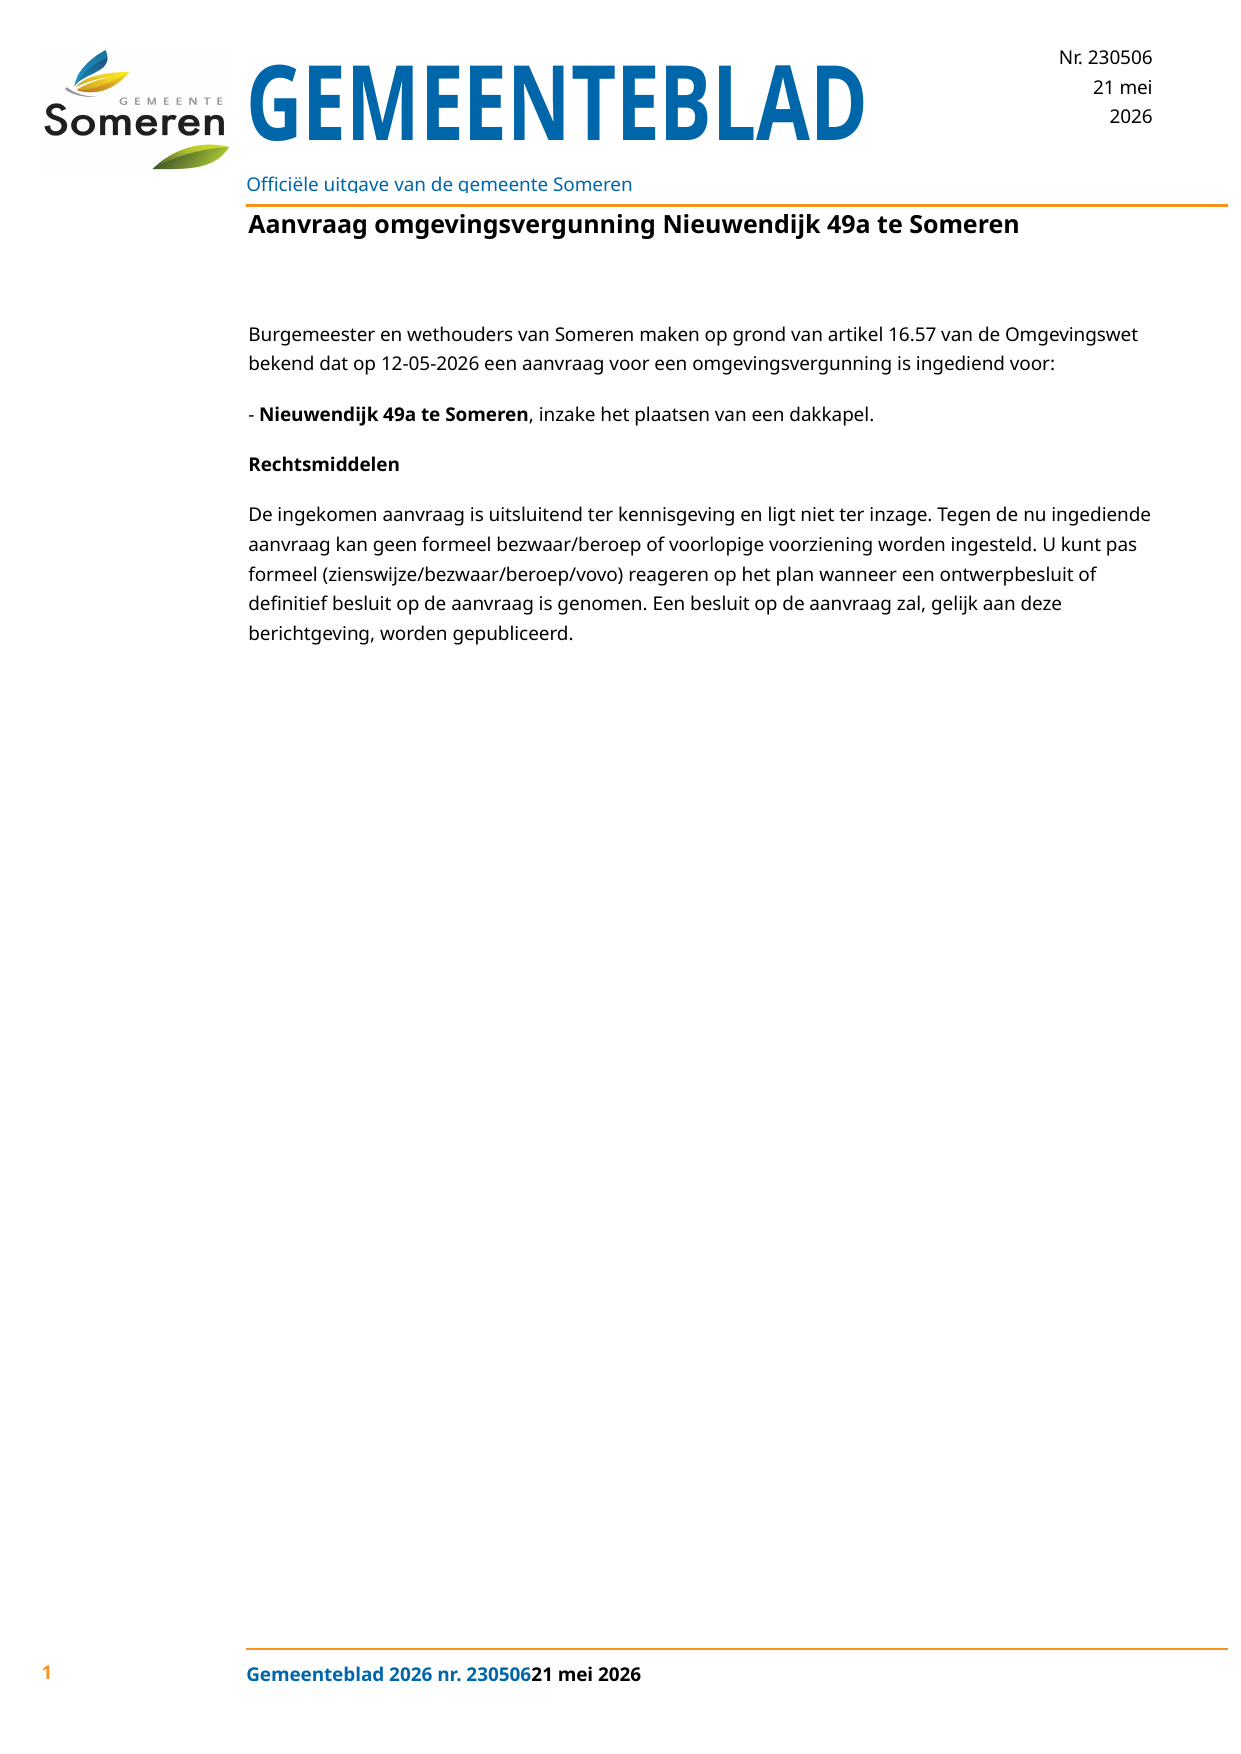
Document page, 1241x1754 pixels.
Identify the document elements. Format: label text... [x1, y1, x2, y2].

text - Nieuwendijk 49a te Someren, inzake het plaatsen van een dakkapel. [248, 401, 1152, 426]
text Burgemeester en wethouders van Someren maken op grond van artikel 16.57 van de Omgevingswet bekend dat op 12-05-2026 een aanvraag voor een omgevingsvergunning is ingediend voor: [248, 321, 1152, 376]
text De ingekomen aanvraag is uitsluitend ter kennisgeving en ligt niet ter inzage. Tegen de nu ingediende aanvraag kan geen formeel bezwaar/beroep of voorlopige voorziening worden ingesteld. U kunt pas formeel (zienswijze/bezwaar/beroep/vovo) reageren op het plan wanneer een ontwerpbesluit of definitief besluit op de aanvraag is genomen. Een besluit op de aanvraag zal, gelijk aan deze berichtgeving, worden gepubliceerd. [248, 502, 1152, 646]
text Aanvraag omgevingsvergunning Nieuwendijk 49a te Someren [248, 207, 1152, 241]
picture [41, 47, 231, 172]
text Rechtsmiddelen [248, 451, 1152, 477]
